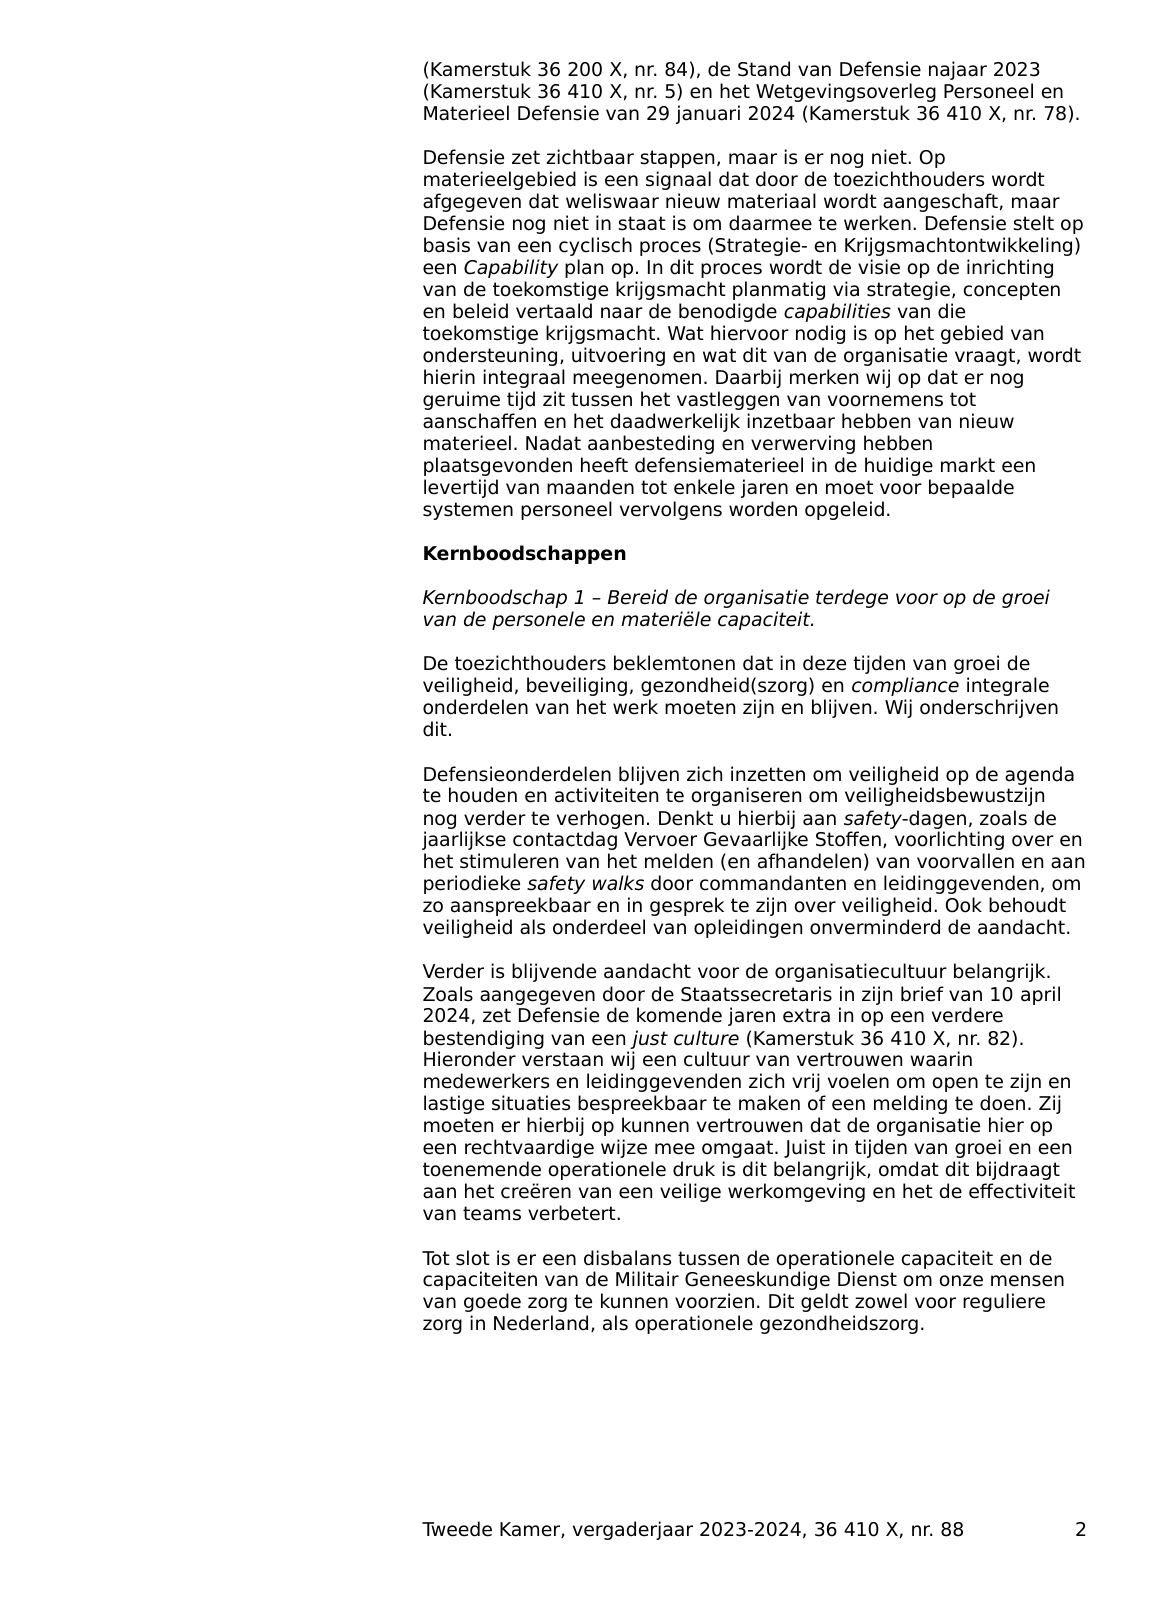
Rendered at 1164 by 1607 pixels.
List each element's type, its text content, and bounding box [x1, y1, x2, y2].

subtitle Kernboodschap 1 – Bereid de organisatie terdege voor op de groei van de personele en materiële capaciteit. [422, 587, 1087, 631]
subtitle Kernboodschappen [422, 543, 1087, 565]
text Verder is blijvende aandacht voor de organisatiecultuur belangrijk. Zoals aangegeven door de Staatssecretaris in zijn brief van 10 april 2024, zet Defensie de komende jaren extra in op een verdere bestendiging van een just culture (Kamerstuk 36 410 X, nr. 82). Hieronder verstaan wij een cultuur van vertrouwen waarin medewerkers en leidinggevenden zich vrij voelen om open te zijn en lastige situaties bespreekbaar te maken of een melding te doen. Zij moeten er hierbij op kunnen vertrouwen dat de organisatie hier op een rechtvaardige wijze mee omgaat. Juist in tijden van groei en een toenemende operationele druk is dit belangrijk, omdat dit bijdraagt aan het creëren van een veilige werkomgeving en het de effectiviteit van teams verbetert. [422, 961, 1087, 1225]
text De toezichthouders beklemtonen dat in deze tijden van groei de veiligheid, beveiliging, gezondheid(szorg) en compliance integrale onderdelen van het werk moeten zijn en blijven. Wij onderschrijven dit. [422, 653, 1087, 741]
text (Kamerstuk 36 200 X, nr. 84), de Stand van Defensie najaar 2023 (Kamerstuk 36 410 X, nr. 5) en het Wetgevingsoverleg Personeel en Materieel Defensie van 29 januari 2024 (Kamerstuk 36 410 X, nr. 78). [422, 59, 1087, 125]
text Defensie zet zichtbaar stappen, maar is er nog niet. Op materieelgebied is een signaal dat door de toezichthouders wordt afgegeven dat weliswaar nieuw materiaal wordt aangeschaft, maar Defensie nog niet in staat is om daarmee te werken. Defensie stelt op basis van een cyclisch proces (Strategie- en Krijgsmachtontwikkeling) een Capability plan op. In dit proces wordt de visie op de inrichting van de toekomstige krijgsmacht planmatig via strategie, concepten en beleid vertaald naar de benodigde capabilities van die toekomstige krijgsmacht. Wat hiervoor nodig is op het gebied van ondersteuning, uitvoering en wat dit van de organisatie vraagt, wordt hierin integraal meegenomen. Daarbij merken wij op dat er nog geruime tijd zit tussen het vastleggen van voornemens tot aanschaffen en het daadwerkelijk inzetbaar hebben van nieuw materieel. Nadat aanbesteding en verwerving hebben plaatsgevonden heeft defensiematerieel in de huidige markt een levertijd van maanden tot enkele jaren en moet voor bepaalde systemen personeel vervolgens worden opgeleid. [422, 147, 1087, 521]
text Tot slot is er een disbalans tussen de operationele capaciteit en de capaciteiten van de Militair Geneeskundige Dienst om onze mensen van goede zorg te kunnen voorzien. Dit geldt zowel voor reguliere zorg in Nederland, als operationele gezondheidszorg. [422, 1247, 1087, 1335]
text Defensieonderdelen blijven zich inzetten om veiligheid op de agenda te houden en activiteiten te organiseren om veiligheidsbewustzijn nog verder te verhogen. Denkt u hierbij aan safety-dagen, zoals de jaarlijkse contactdag Vervoer Gevaarlijke Stoffen, voorlichting over en het stimuleren van het melden (en afhandelen) van voorvallen en aan periodieke safety walks door commandanten en leidinggevenden, om zo aanspreekbaar en in gesprek te zijn over veiligheid. Ook behoudt veiligheid als onderdeel van opleidingen onverminderd de aandacht. [422, 763, 1087, 939]
